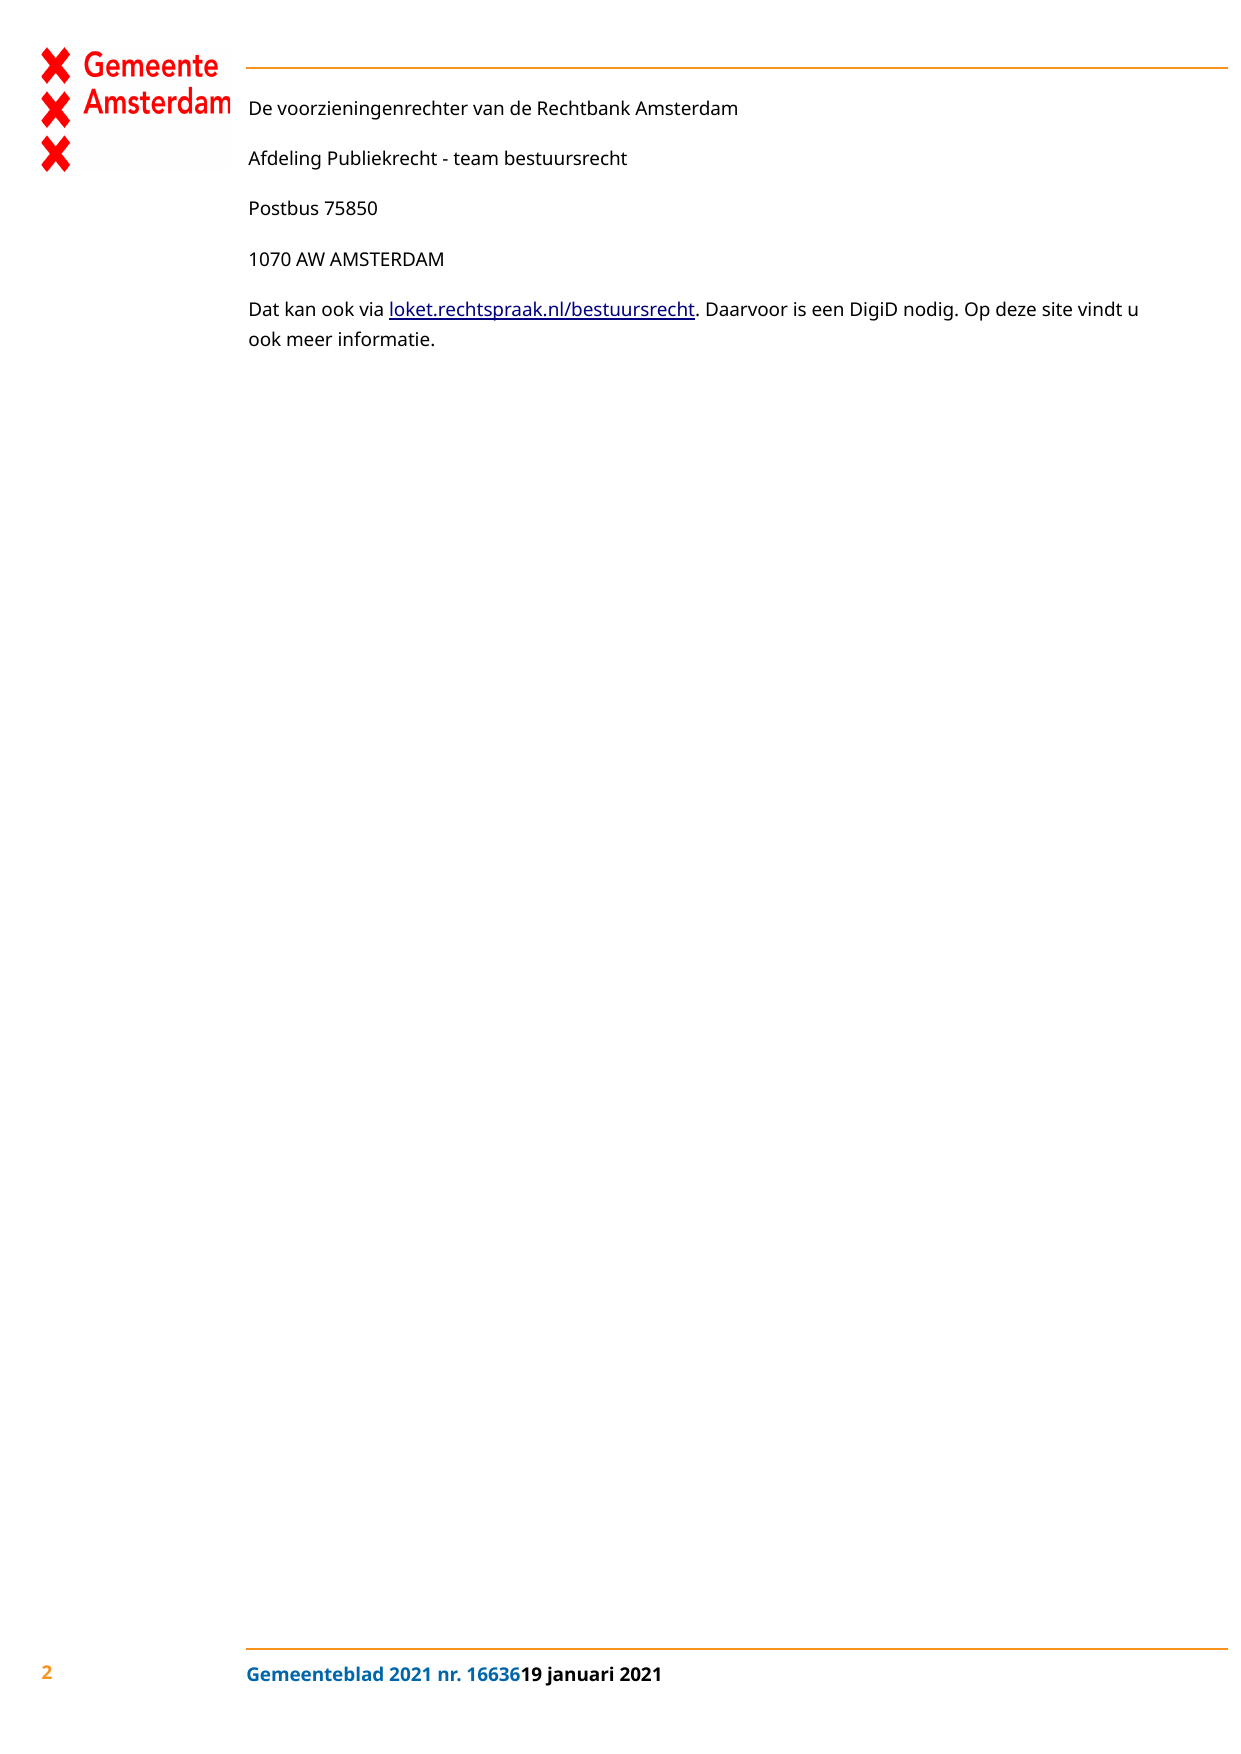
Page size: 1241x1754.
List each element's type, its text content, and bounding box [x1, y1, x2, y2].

text De voorzieningenrechter van de Rechtbank Amsterdam [248, 95, 1152, 121]
text Dat kan ook via loket.rechtspraak.nl/bestuursrecht. Daarvoor is een DigiD nodig. Op deze site vindt u ook meer informatie. [248, 296, 1152, 352]
text 1070 AW AMSTERDAM [248, 246, 1152, 272]
text Afdeling Publiekrecht - team bestuursrecht [248, 145, 1152, 171]
picture [41, 47, 231, 172]
text Postbus 75850 [248, 196, 1152, 221]
